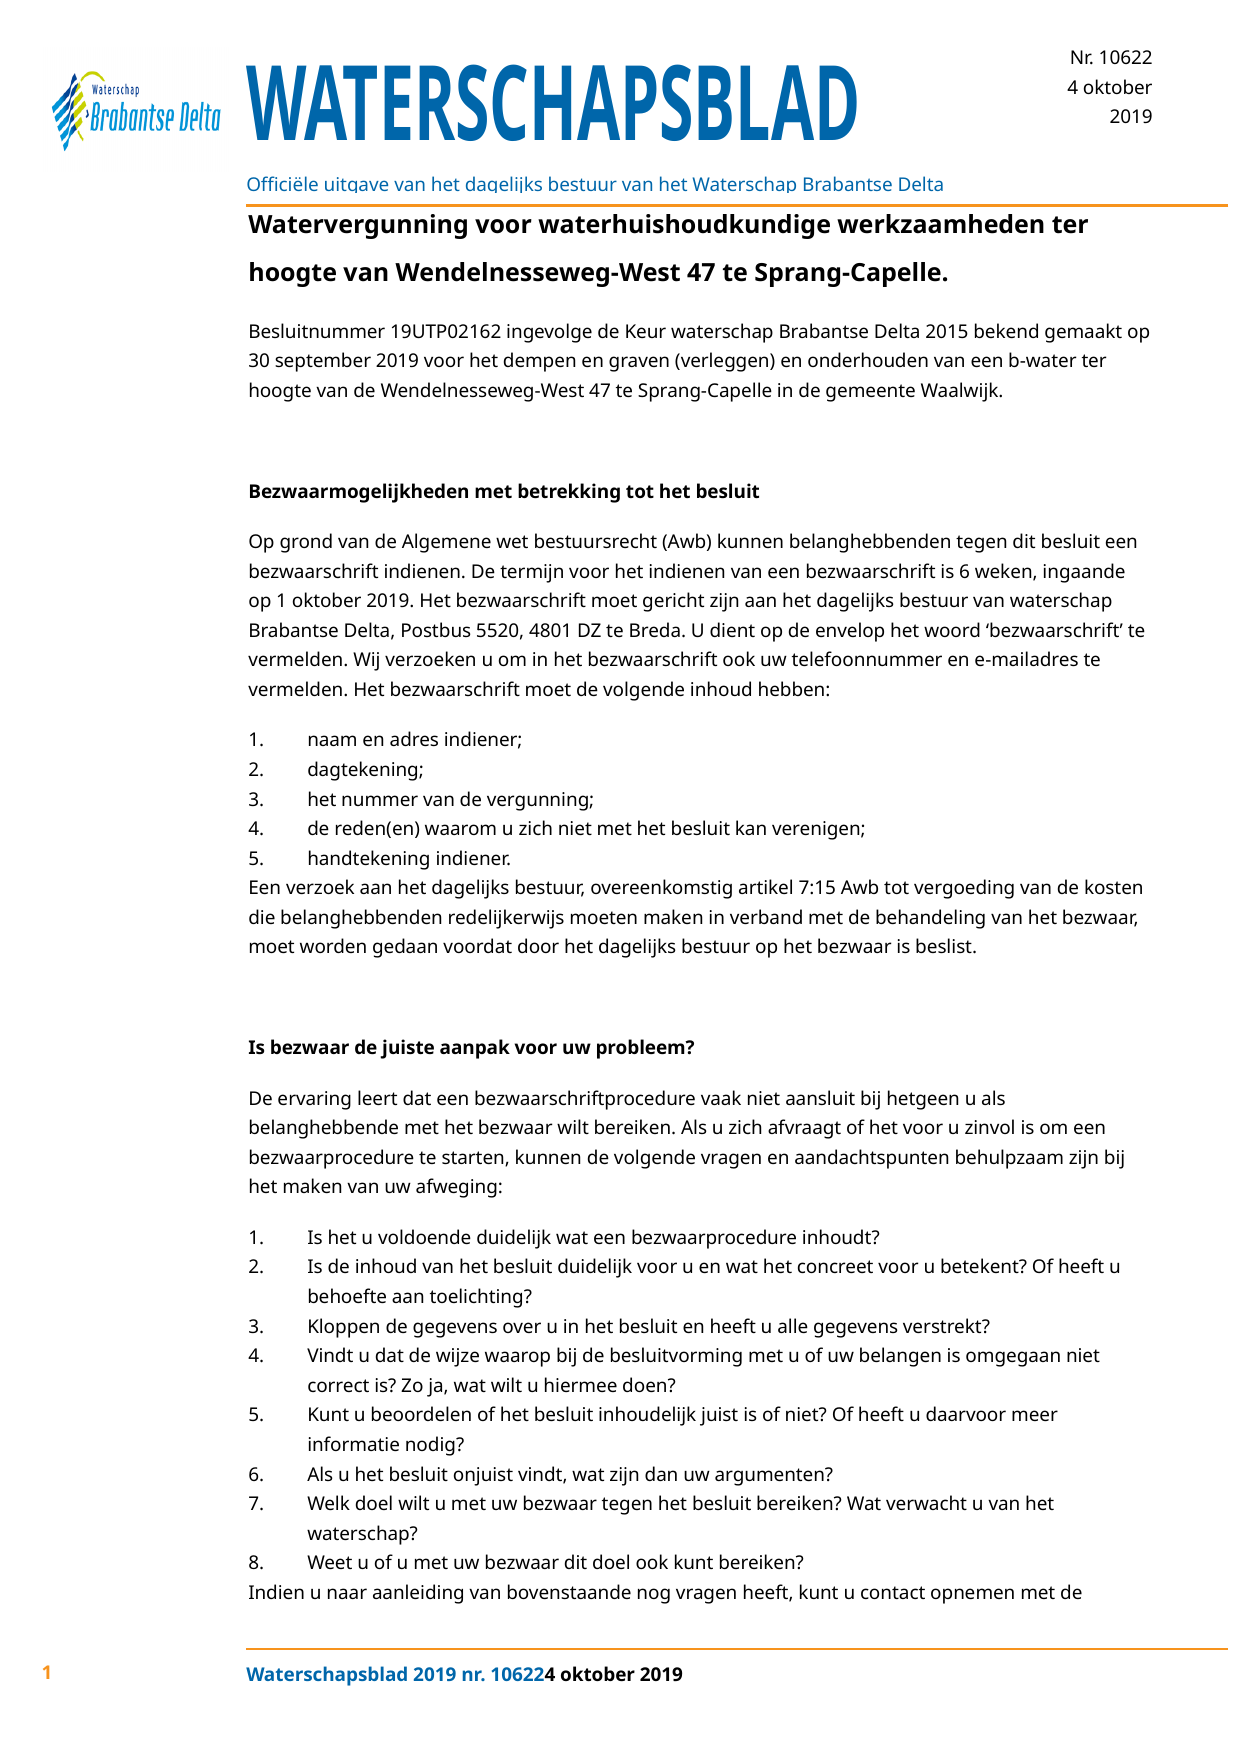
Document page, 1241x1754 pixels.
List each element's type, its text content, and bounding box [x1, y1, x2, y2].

text Bezwaarmogelijkheden met betrekking tot het besluit [248, 478, 1152, 504]
list de reden(en) waarom u zich niet met het besluit kan verenigen; [248, 815, 1152, 841]
list Kloppen de gegevens over u in het besluit en heeft u alle gegevens verstrekt? [248, 1313, 1152, 1339]
list Is de inhoud van het besluit duidelijk voor u en wat het concreet voor u betekent? Of heeft u behoefte aan toelichting? [248, 1254, 1152, 1309]
list Als u het besluit onjuist vindt, wat zijn dan uw argumenten? [248, 1461, 1152, 1487]
list handtekening indiener. [248, 845, 1152, 871]
text De ervaring leert dat een bezwaarschriftprocedure vaak niet aansluit bij hetgeen u als belanghebbende met het bezwaar wilt bereiken. Als u zich afvraagt of het voor u zinvol is om een bezwaarprocedure te starten, kunnen de volgende vragen en aandachtspunten behulpzaam zijn bij het maken van uw afweging: [248, 1085, 1152, 1199]
list Kunt u beoordelen of het besluit inhoudelijk juist is of niet? Of heeft u daarvoor meer informatie nodig? [248, 1402, 1152, 1457]
list naam en adres indiener; [248, 727, 1152, 752]
list Welk doel wilt u met uw bezwaar tegen het besluit bereiken? Wat verwacht u van het waterschap? [248, 1490, 1152, 1546]
list Vindt u dat de wijze waarop bij de besluitvorming met u of uw belangen is omgegaan niet correct is? Zo ja, wat wilt u hiermee doen? [248, 1342, 1152, 1398]
text Is bezwaar de juiste aanpak voor uw probleem? [248, 1034, 1152, 1060]
list Is het u voldoende duidelijk wat een bezwaarprocedure inhoudt? [248, 1224, 1152, 1250]
text Besluitnummer 19UTP02162 ingevolge de Keur waterschap Brabantse Delta 2015 bekend gemaakt op 30 september 2019 voor het dempen en graven (verleggen) en onderhouden van een b-water ter hoogte van de Wendelnesseweg-West 47 te Sprang-Capelle in de gemeente Waalwijk. [248, 318, 1152, 403]
list het nummer van de vergunning; [248, 786, 1152, 812]
text Indien u naar aanleiding van bovenstaande nog vragen heeft, kunt u contact opnemen met de [248, 1579, 1152, 1605]
list Weet u of u met uw bezwaar dit doel ook kunt bereiken? [248, 1549, 1152, 1575]
text Watervergunning voor waterhuishoudkundige werkzaamheden ter hoogte van Wendelnesseweg-West 47 te Sprang-Capelle. [248, 207, 1152, 288]
list dagtekening; [248, 756, 1152, 782]
picture [41, 47, 231, 172]
text Op grond van de Algemene wet bestuursrecht (Awb) kunnen belanghebbenden tegen dit besluit een bezwaarschrift indienen. De termijn voor het indienen van een bezwaarschrift is 6 weken, ingaande op 1 oktober 2019. Het bezwaarschrift moet gericht zijn aan het dagelijks bestuur van waterschap Brabantse Delta, Postbus 5520, 4801 DZ te Breda. U dient op de envelop het woord ‘bezwaarschrift’ te vermelden. Wij verzoeken u om in het bezwaarschrift ook uw telefoonnummer en e‑mailadres te vermelden. Het bezwaarschrift moet de volgende inhoud hebben: [248, 528, 1152, 702]
text Een verzoek aan het dagelijks bestuur, overeenkomstig artikel 7:15 Awb tot vergoeding van de kosten die belanghebbenden redelijkerwijs moeten maken in verband met de behandeling van het bezwaar, moet worden gedaan voordat door het dagelijks bestuur op het bezwaar is beslist. [248, 874, 1152, 959]
